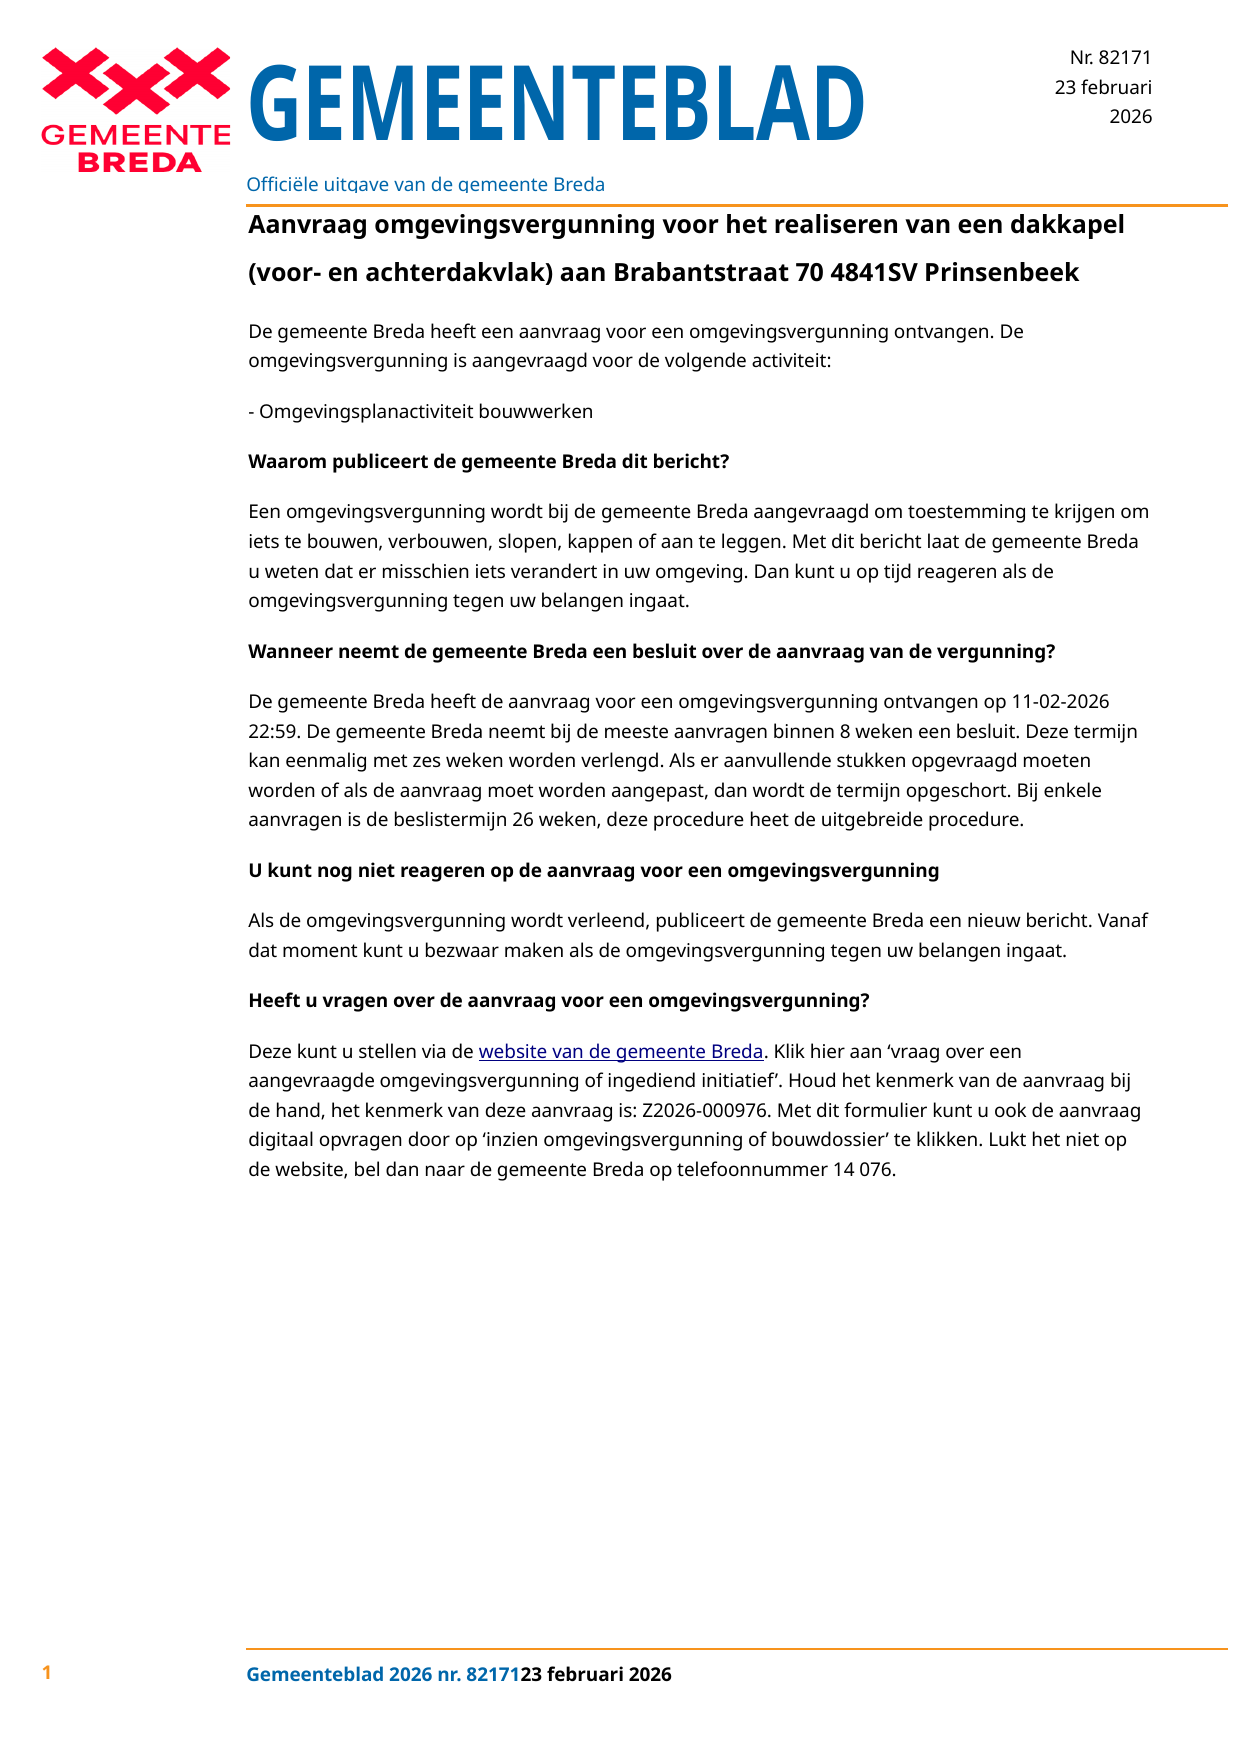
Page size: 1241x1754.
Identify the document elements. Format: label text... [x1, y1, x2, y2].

picture [41, 47, 231, 172]
text U kunt nog niet reageren op de aanvraag voor een omgevingsvergunning [248, 857, 1152, 883]
text De gemeente Breda heeft de aanvraag voor een omgevingsvergunning ontvangen op 11-02-2026 22:59. De gemeente Breda neemt bij de meeste aanvragen binnen 8 weken een besluit. Deze termijn kan eenmalig met zes weken worden verlengd. Als er aanvullende stukken opgevraagd moeten worden of als de aanvraag moet worden aangepast, dan wordt de termijn opgeschort. Bij enkele aanvragen is de beslistermijn 26 weken, deze procedure heet de uitgebreide procedure. [248, 688, 1152, 832]
text Aanvraag omgevingsvergunning voor het realiseren van een dakkapel (voor- en achterdakvlak) aan Brabantstraat 70 4841SV Prinsenbeek [248, 207, 1152, 288]
text Heeft u vragen over de aanvraag voor een omgevingsvergunning? [248, 987, 1152, 1013]
text - Omgevingsplanactiviteit bouwwerken [248, 398, 1152, 424]
text Een omgevingsvergunning wordt bij de gemeente Breda aangevraagd om toestemming te krijgen om iets te bouwen, verbouwen, slopen, kappen of aan te leggen. Met dit bericht laat de gemeente Breda u weten dat er misschien iets verandert in uw omgeving. Dan kunt u op tijd reageren als de omgevingsvergunning tegen uw belangen ingaat. [248, 499, 1152, 613]
text Waarom publiceert de gemeente Breda dit bericht? [248, 448, 1152, 474]
text Deze kunt u stellen via de website van de gemeente Breda. Klik hier aan ‘vraag over een aangevraagde omgevingsvergunning of ingediend initiatief’. Houd het kenmerk van de aanvraag bij de hand, het kenmerk van deze aanvraag is: Z2026-000976. Met dit formulier kunt u ook de aanvraag digitaal opvragen door op ‘inzien omgevingsvergunning of bouwdossier’ te klikken. Lukt het niet op de website, bel dan naar de gemeente Breda op telefoonnummer 14 076. [248, 1038, 1152, 1182]
text Wanneer neemt de gemeente Breda een besluit over de aanvraag van de vergunning? [248, 638, 1152, 664]
text De gemeente Breda heeft een aanvraag voor een omgevingsvergunning ontvangen. De omgevingsvergunning is aangevraagd voor de volgende activiteit: [248, 318, 1152, 373]
text Als de omgevingsvergunning wordt verleend, publiceert de gemeente Breda een nieuw bericht. Vanaf dat moment kunt u bezwaar maken als de omgevingsvergunning tegen uw belangen ingaat. [248, 907, 1152, 963]
